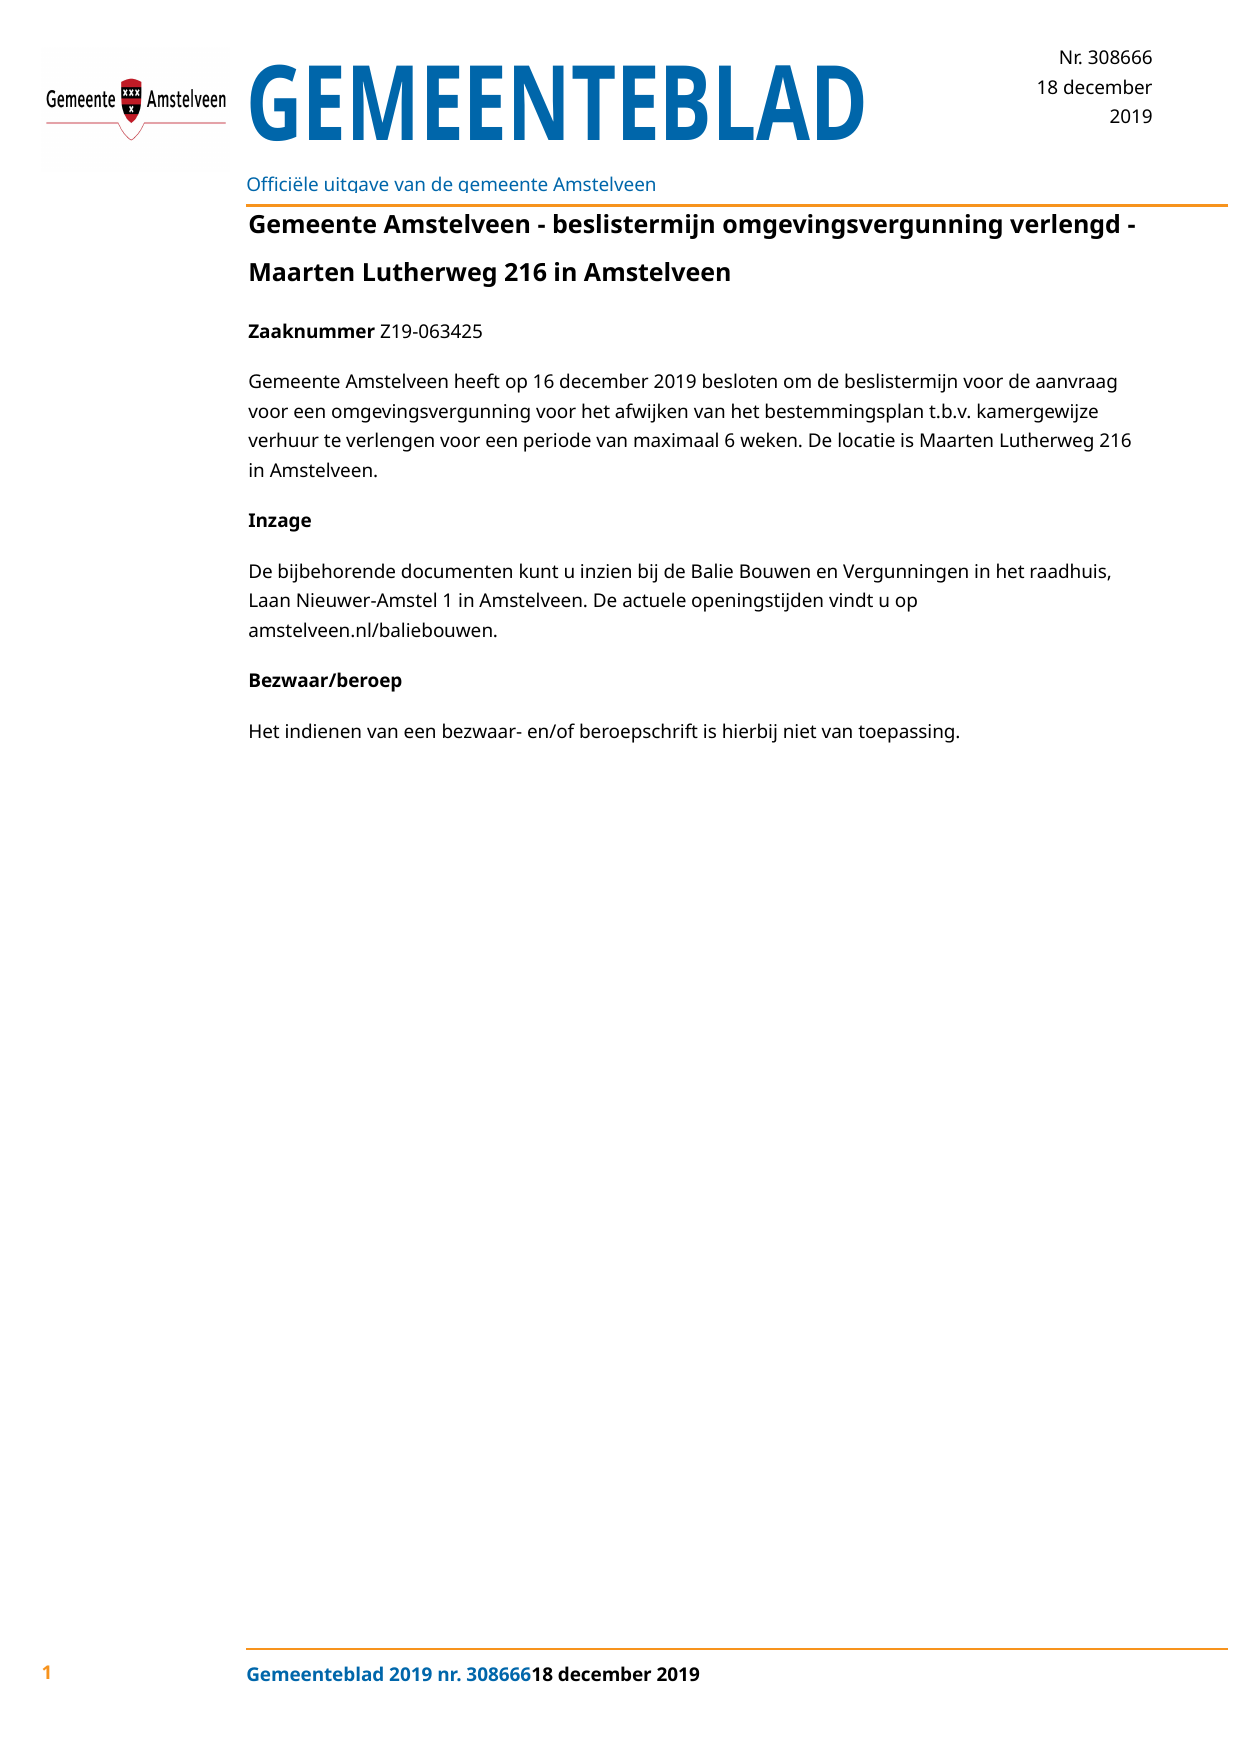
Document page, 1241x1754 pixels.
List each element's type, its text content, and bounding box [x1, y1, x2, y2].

text Zaaknummer Z19-063425 [248, 318, 1152, 344]
text De bijbehorende documenten kunt u inzien bij de Balie Bouwen en Vergunningen in het raadhuis, Laan Nieuwer-Amstel 1 in Amstelveen. De actuele openingstijden vindt u op amstelveen.nl/baliebouwen. [248, 558, 1152, 643]
text Het indienen van een bezwaar- en/of beroepschrift is hierbij niet van toepassing. [248, 718, 1152, 744]
text Gemeente Amstelveen - beslistermijn omgevingsvergunning verlengd - Maarten Lutherweg 216 in Amstelveen [248, 207, 1152, 288]
picture [41, 47, 231, 172]
text Gemeente Amstelveen heeft op 16 december 2019 besloten om de beslistermijn voor de aanvraag voor een omgevingsvergunning voor het afwijken van het bestemmingsplan t.b.v. kamergewijze verhuur te verlengen voor een periode van maximaal 6 weken. De locatie is Maarten Lutherweg 216 in Amstelveen. [248, 368, 1152, 483]
text Bezwaar/beroep [248, 667, 1152, 693]
text Inzage [248, 507, 1152, 533]
